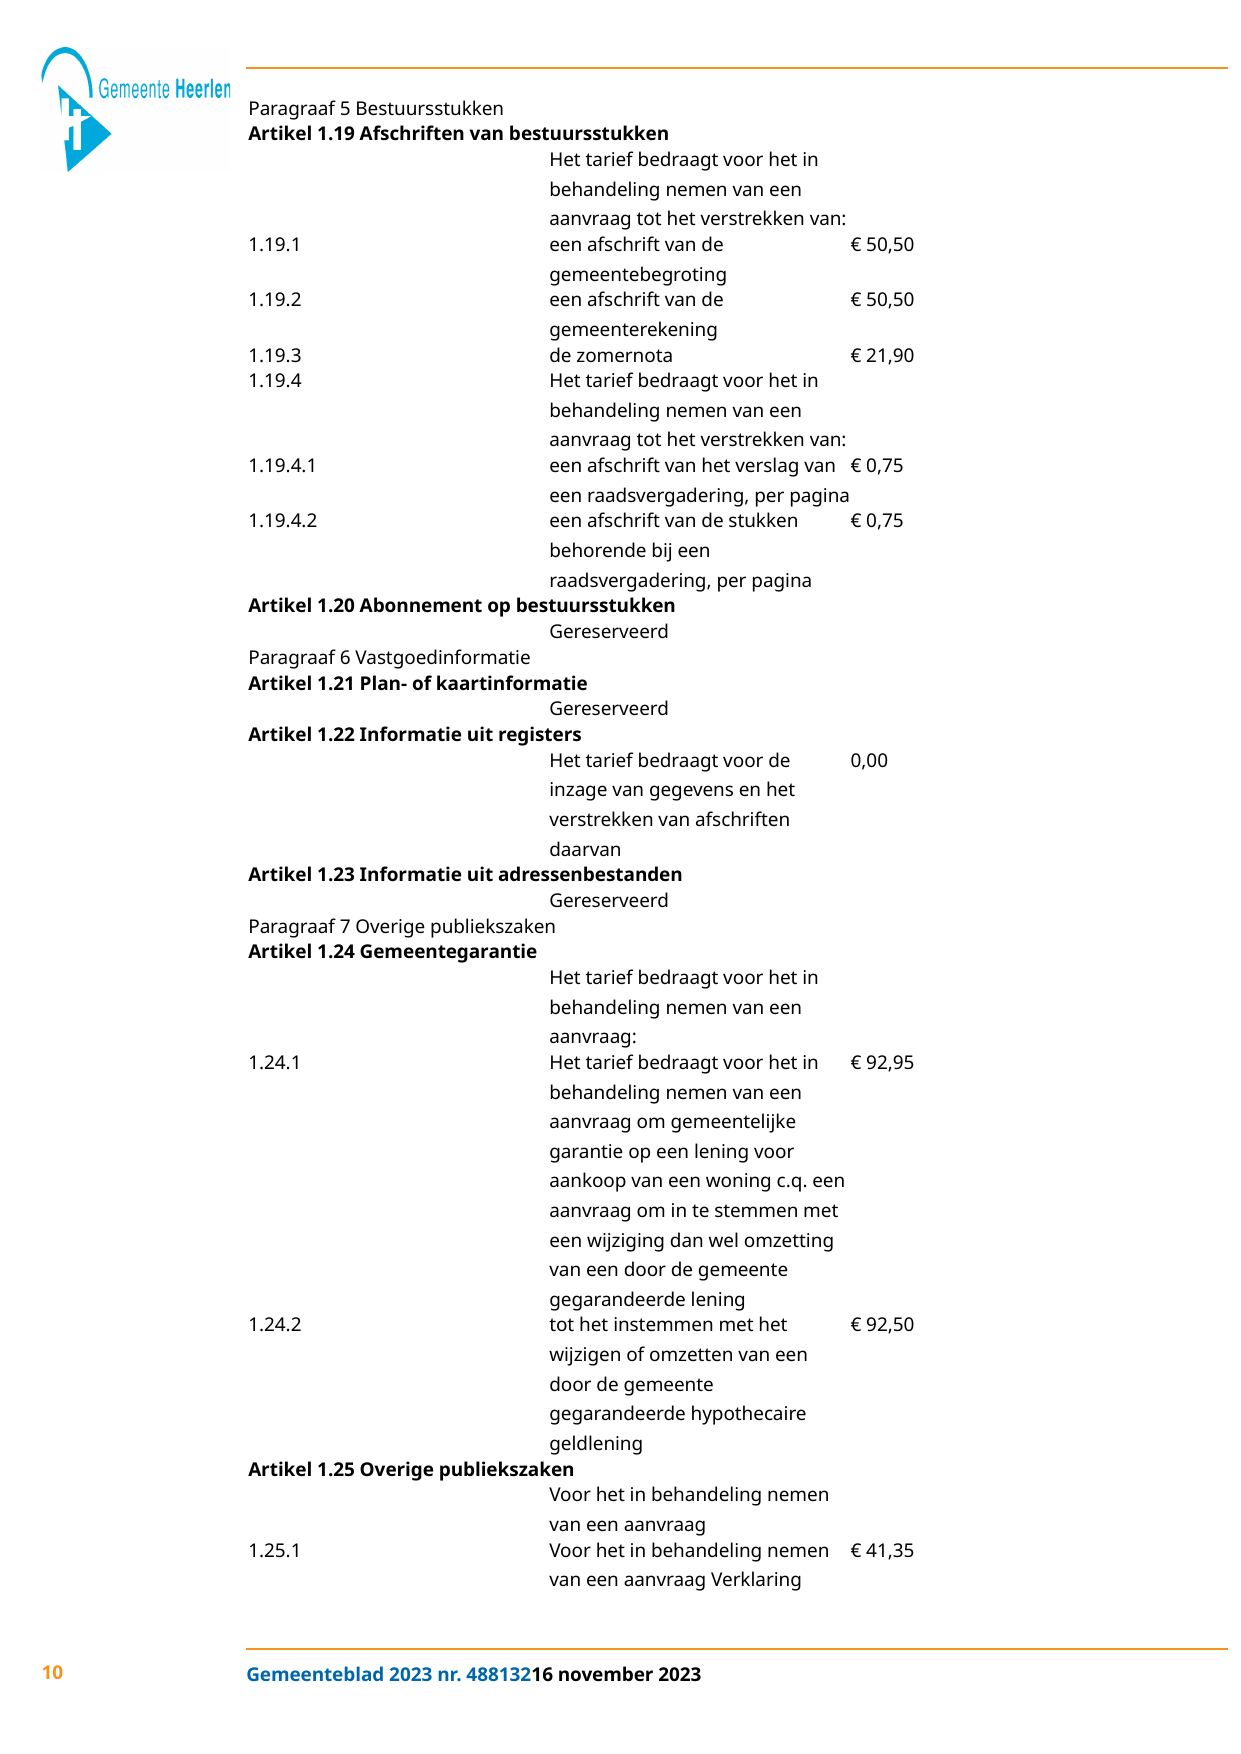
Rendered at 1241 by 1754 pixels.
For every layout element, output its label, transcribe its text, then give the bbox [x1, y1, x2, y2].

table_cell Het tarief bedraagt voor het in behandeling nemen van een aanvraag om gemeentelijke garantie op een lening voor aankoop van een woning c.q. een aanvraag om in te stemmen met een wijziging dan wel omzetting van een door de gemeente gegarandeerde lening [549, 1049, 850, 1312]
table_cell € 50,50 [850, 231, 1152, 286]
table_cell [850, 887, 1152, 913]
table_cell [248, 887, 549, 913]
table_cell [850, 696, 1152, 721]
table_cell € 0,75 [850, 508, 1152, 593]
table_cell 1.19.1 [248, 231, 549, 286]
table_cell € 92,50 [850, 1312, 1152, 1456]
table_cell [850, 964, 1152, 1049]
table_cell 0,00 [850, 747, 1152, 861]
table_cell Gereserveerd [549, 696, 850, 721]
table_cell € 41,35 [850, 1537, 1152, 1592]
table_cell Artikel 1.22 Informatie uit registers [248, 721, 1152, 747]
table_cell Artikel 1.20 Abonnement op bestuursstukken [248, 593, 1152, 618]
table_cell [248, 747, 549, 861]
table_cell Het tarief bedraagt voor het in behandeling nemen van een aanvraag tot het verstrekken van: [549, 146, 850, 231]
table_cell [248, 146, 549, 231]
table_cell 1.19.4.2 [248, 508, 549, 593]
table_cell Het tarief bedraagt voor het in behandeling nemen van een aanvraag tot het verstrekken van: [549, 368, 850, 452]
table_cell tot het instemmen met het wijzigen of omzetten van een door de gemeente gegarandeerde hypothecaire geldlening [549, 1312, 850, 1456]
table_cell 1.19.2 [248, 286, 549, 342]
table_cell 1.24.1 [248, 1049, 549, 1312]
table_cell [850, 1481, 1152, 1537]
table_cell Paragraaf 6 Vastgoedinformatie [248, 644, 1152, 670]
table_cell een afschrift van het verslag van een raadsvergadering, per pagina [549, 453, 850, 508]
table_cell [850, 368, 1152, 452]
table_cell 1.19.4.1 [248, 453, 549, 508]
table_cell een afschrift van de stukken behorende bij een raadsvergadering, per pagina [549, 508, 850, 593]
table_cell een afschrift van de gemeentebegroting [549, 231, 850, 286]
table_cell Voor het in behandeling nemen van een aanvraag [549, 1481, 850, 1537]
picture [41, 47, 231, 172]
table_cell [248, 618, 549, 644]
table_cell 1.24.2 [248, 1312, 549, 1456]
table_cell 1.25.1 [248, 1537, 549, 1592]
table_cell een afschrift van de gemeenterekening [549, 286, 850, 342]
table_cell € 92,95 [850, 1049, 1152, 1312]
table_cell Het tarief bedraagt voor het in behandeling nemen van een aanvraag: [549, 964, 850, 1049]
table_cell [248, 1481, 549, 1537]
table_cell € 21,90 [850, 342, 1152, 367]
table_cell [850, 146, 1152, 231]
table_cell Artikel 1.24 Gemeentegarantie [248, 939, 1152, 964]
table_cell [248, 696, 549, 721]
table_cell € 50,50 [850, 286, 1152, 342]
picture [41, 47, 59, 70]
table_cell [850, 618, 1152, 644]
table_cell Gereserveerd [549, 618, 850, 644]
table_cell Artikel 1.23 Informatie uit adressenbestanden [248, 861, 1152, 887]
table_cell Gereserveerd [549, 887, 850, 913]
table_cell € 0,75 [850, 453, 1152, 508]
table_cell Paragraaf 7 Overige publiekszaken [248, 913, 1152, 939]
table_cell Het tarief bedraagt voor de inzage van gegevens en het verstrekken van afschriften daarvan [549, 747, 850, 861]
table_cell 1.19.4 [248, 368, 549, 452]
table_cell [248, 964, 549, 1049]
table_cell de zomernota [549, 342, 850, 367]
table_cell Paragraaf 5 Bestuursstukken [248, 95, 1152, 121]
table_cell Artikel 1.25 Overige publiekszaken [248, 1456, 1152, 1481]
table_cell Voor het in behandeling nemen van een aanvraag Verklaring [549, 1537, 850, 1592]
table_cell 1.19.3 [248, 342, 549, 367]
table_cell Artikel 1.21 Plan- of kaartinformatie [248, 670, 1152, 696]
table_cell Artikel 1.19 Afschriften van bestuursstukken [248, 121, 1152, 146]
